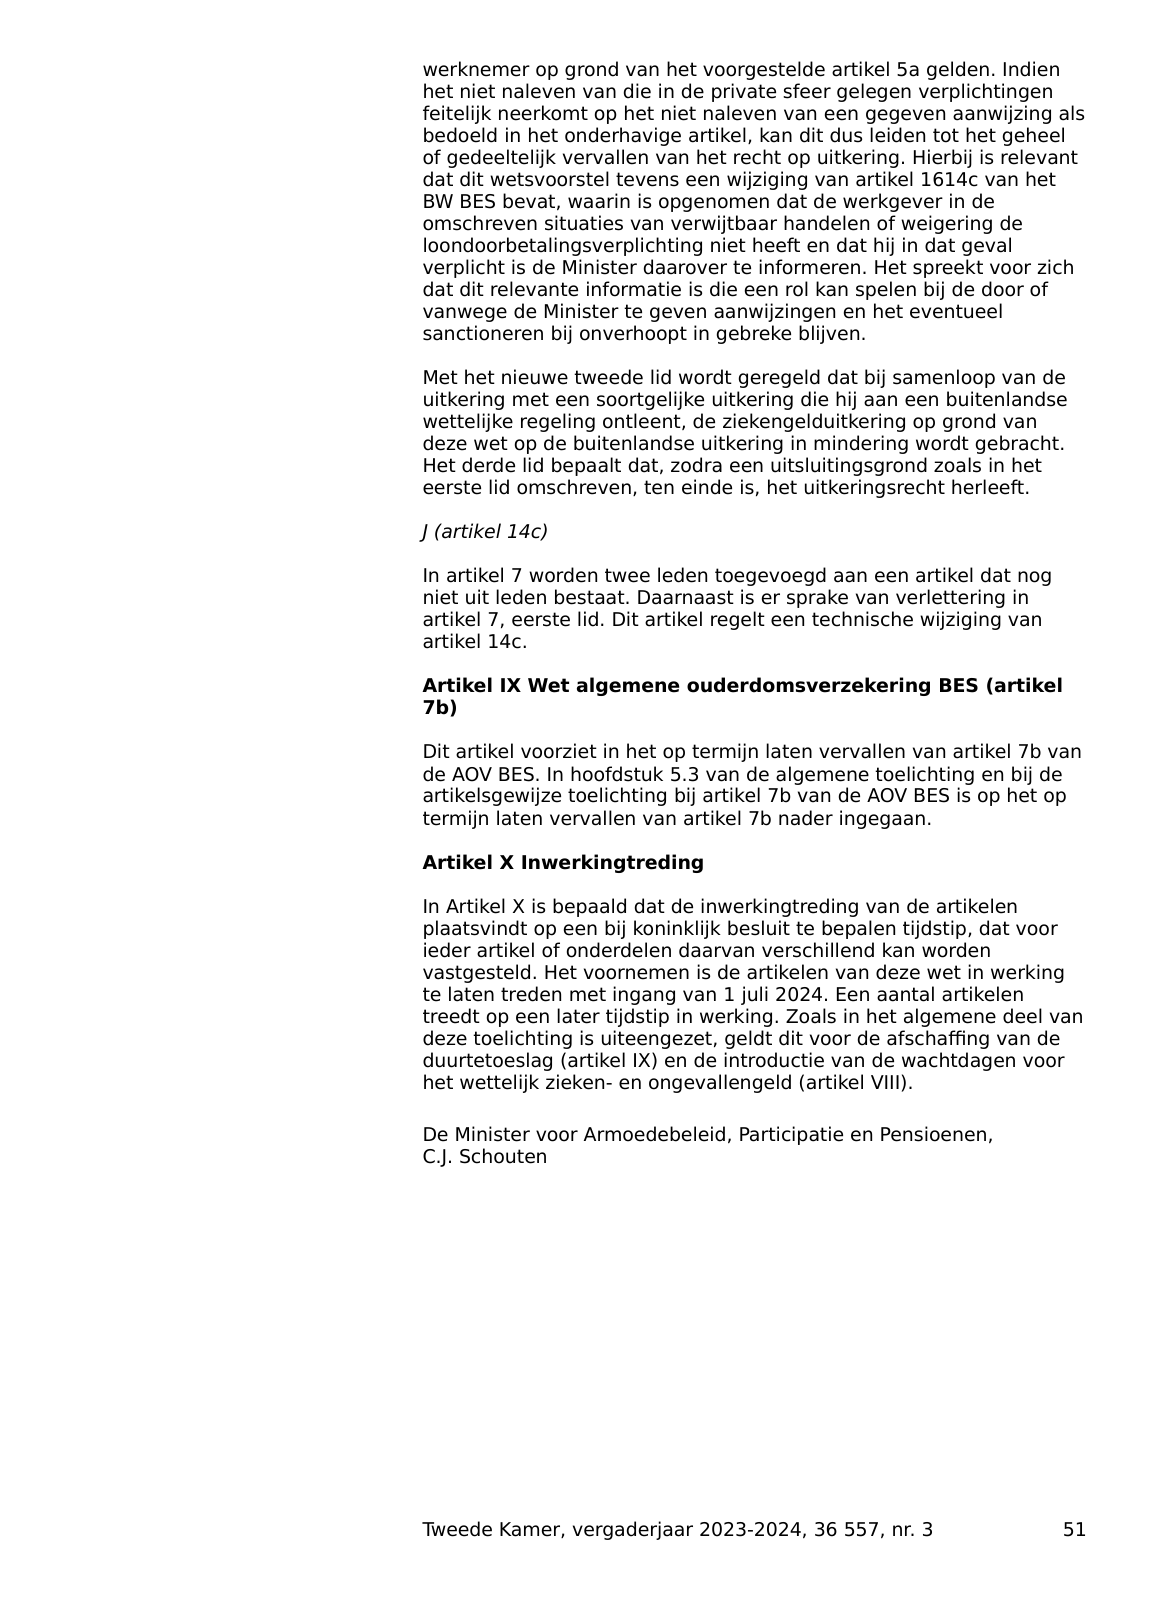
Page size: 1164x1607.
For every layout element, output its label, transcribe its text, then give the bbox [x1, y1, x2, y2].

text In Artikel X is bepaald dat de inwerkingtreding van de artikelen plaatsvindt op een bij koninklijk besluit te bepalen tijdstip, dat voor ieder artikel of onderdelen daarvan verschillend kan worden vastgesteld. Het voornemen is de artikelen van deze wet in werking te laten treden met ingang van 1 juli 2024. Een aantal artikelen treedt op een later tijdstip in werking. Zoals in het algemene deel van deze toelichting is uiteengezet, geldt dit voor de afschaffing van de duurtetoeslag (artikel IX) en de introductie van de wachtdagen voor het wettelijk zieken- en ongevallengeld (artikel VIII). [422, 896, 1087, 1093]
subtitle Artikel IX Wet algemene ouderdomsverzekering BES (artikel 7b) [422, 675, 1087, 719]
text In artikel 7 worden twee leden toegevoegd aan een artikel dat nog niet uit leden bestaat. Daarnaast is er sprake van verlettering in artikel 7, eerste lid. Dit artikel regelt een technische wijziging van artikel 14c. [422, 565, 1087, 653]
text Dit artikel voorziet in het op termijn laten vervallen van artikel 7b van de AOV BES. In hoofdstuk 5.3 van de algemene toelichting en bij de artikelsgewijze toelichting bij artikel 7b van de AOV BES is op het op termijn laten vervallen van artikel 7b nader ingegaan. [422, 741, 1087, 829]
subtitle J (artikel 14c) [422, 521, 1087, 543]
text De Minister voor Armoedebeleid, Participatie en Pensioenen, C.J. Schouten [422, 1123, 1087, 1167]
text Met het nieuwe tweede lid wordt geregeld dat bij samenloop van de uitkering met een soortgelijke uitkering die hij aan een buitenlandse wettelijke regeling ontleent, de ziekengelduitkering op grond van deze wet op de buitenlandse uitkering in mindering wordt gebracht. Het derde lid bepaalt dat, zodra een uitsluitingsgrond zoals in het eerste lid omschreven, ten einde is, het uitkeringsrecht herleeft. [422, 367, 1087, 499]
text werknemer op grond van het voorgestelde artikel 5a gelden. Indien het niet naleven van die in de private sfeer gelegen verplichtingen feitelijk neerkomt op het niet naleven van een gegeven aanwijzing als bedoeld in het onderhavige artikel, kan dit dus leiden tot het geheel of gedeeltelijk vervallen van het recht op uitkering. Hierbij is relevant dat dit wetsvoorstel tevens een wijziging van artikel 1614c van het BW BES bevat, waarin is opgenomen dat de werkgever in de omschreven situaties van verwijtbaar handelen of weigering de loondoorbetalingsverplichting niet heeft en dat hij in dat geval verplicht is de Minister daarover te informeren. Het spreekt voor zich dat dit relevante informatie is die een rol kan spelen bij de door of vanwege de Minister te geven aanwijzingen en het eventueel sanctioneren bij onverhoopt in gebreke blijven. [422, 59, 1087, 345]
subtitle Artikel X Inwerkingtreding [422, 852, 1087, 873]
